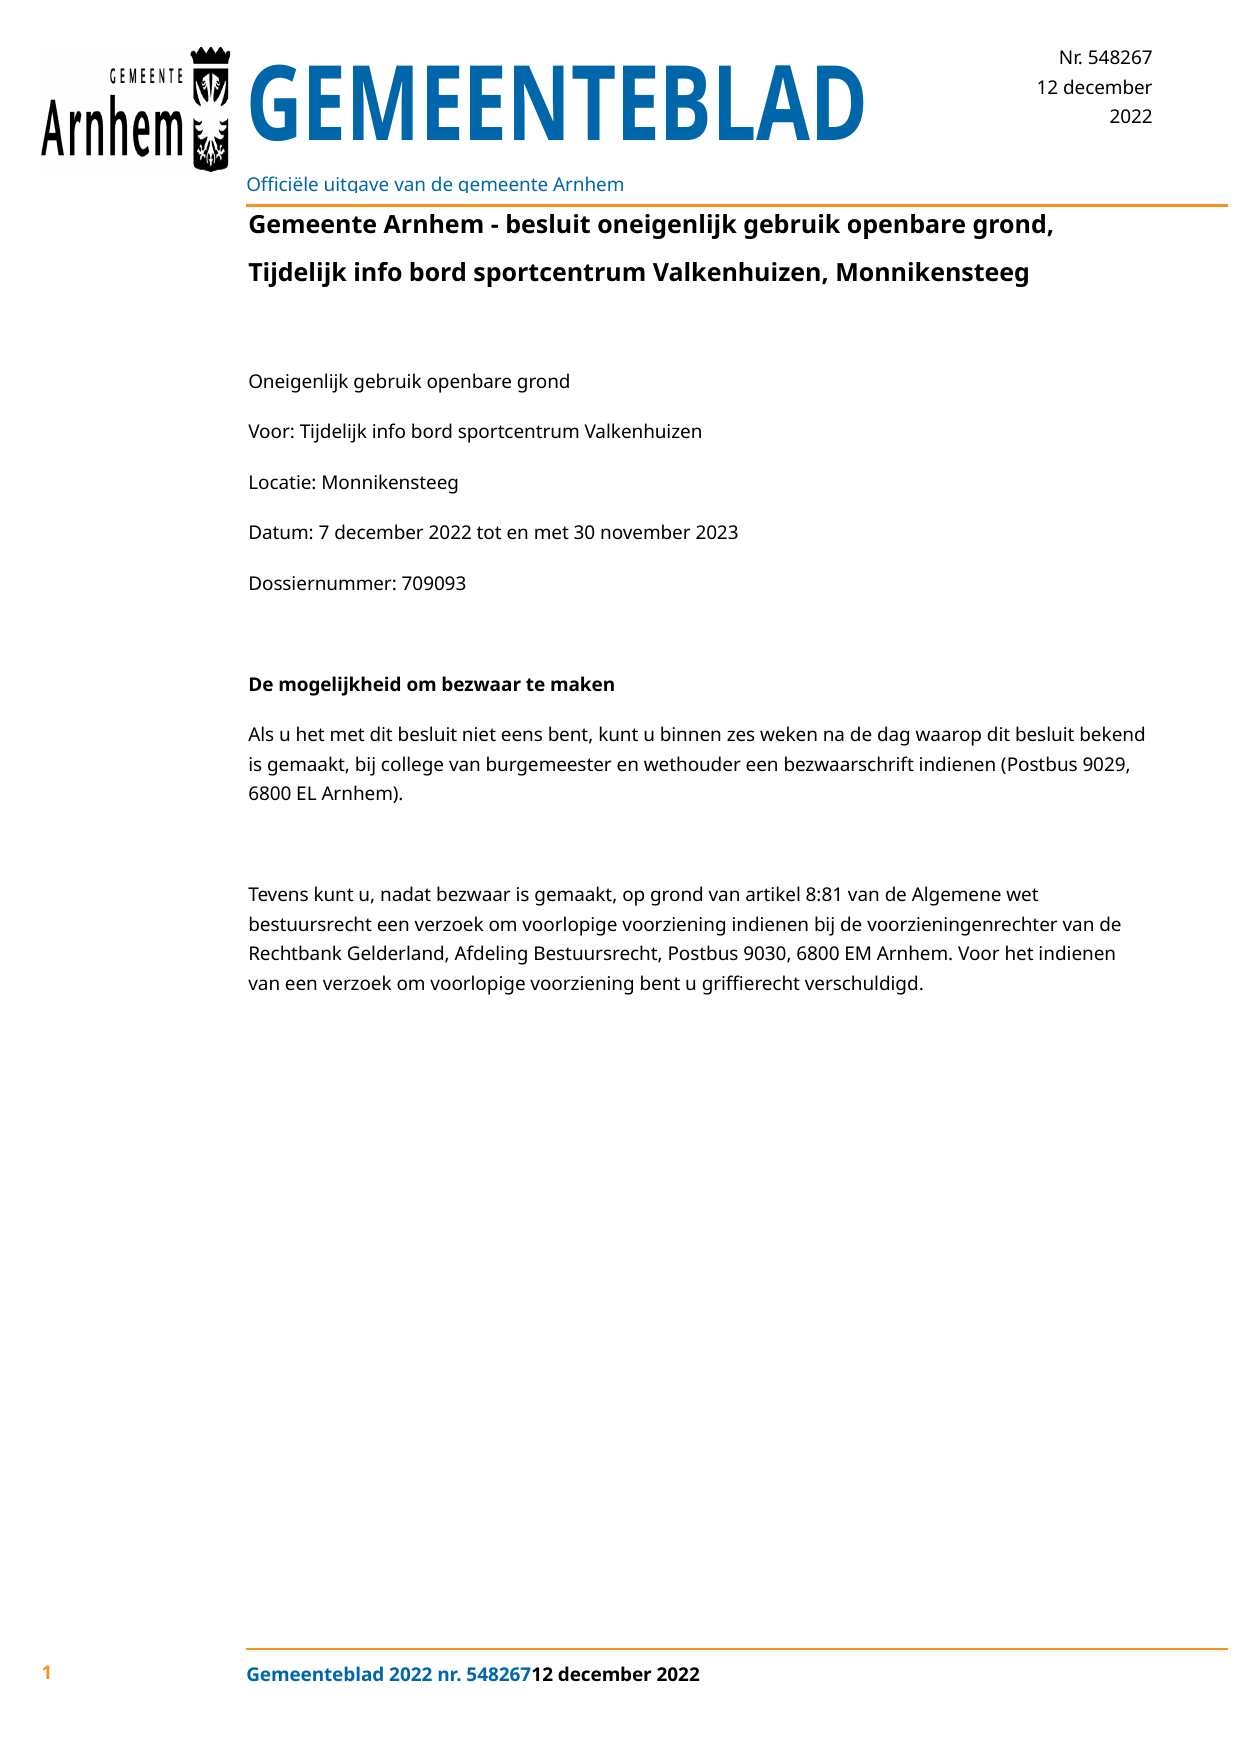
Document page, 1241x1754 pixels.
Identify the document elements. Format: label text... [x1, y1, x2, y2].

text Gemeente Arnhem - besluit oneigenlijk gebruik openbare grond, Tijdelijk info bord sportcentrum Valkenhuizen, Monnikensteeg [248, 207, 1152, 288]
text De mogelijkheid om bezwaar te maken [248, 671, 1152, 697]
text Datum: 7 december 2022 tot en met 30 november 2023 [248, 519, 1152, 545]
text Locatie: Monnikensteeg [248, 469, 1152, 495]
text Oneigenlijk gebruik openbare grond [248, 368, 1152, 394]
text Dossiernummer: 709093 [248, 570, 1152, 596]
text Als u het met dit besluit niet eens bent, kunt u binnen zes weken na de dag waarop dit besluit bekend is gemaakt, bij college van burgemeester en wethouder een bezwaarschrift indienen (Postbus 9029, 6800 EL Arnhem). [248, 721, 1152, 806]
text Tevens kunt u, nadat bezwaar is gemaakt, op grond van artikel 8:81 van de Algemene wet bestuursrecht een verzoek om voorlopige voorziening indienen bij de voorzieningenrechter van de Rechtbank Gelderland, Afdeling Bestuursrecht, Postbus 9030, 6800 EM Arnhem. Voor het indienen van een verzoek om voorlopige voorziening bent u griffierecht verschuldigd. [248, 881, 1152, 996]
text Voor: Tijdelijk info bord sportcentrum Valkenhuizen [248, 419, 1152, 444]
picture [41, 47, 231, 172]
